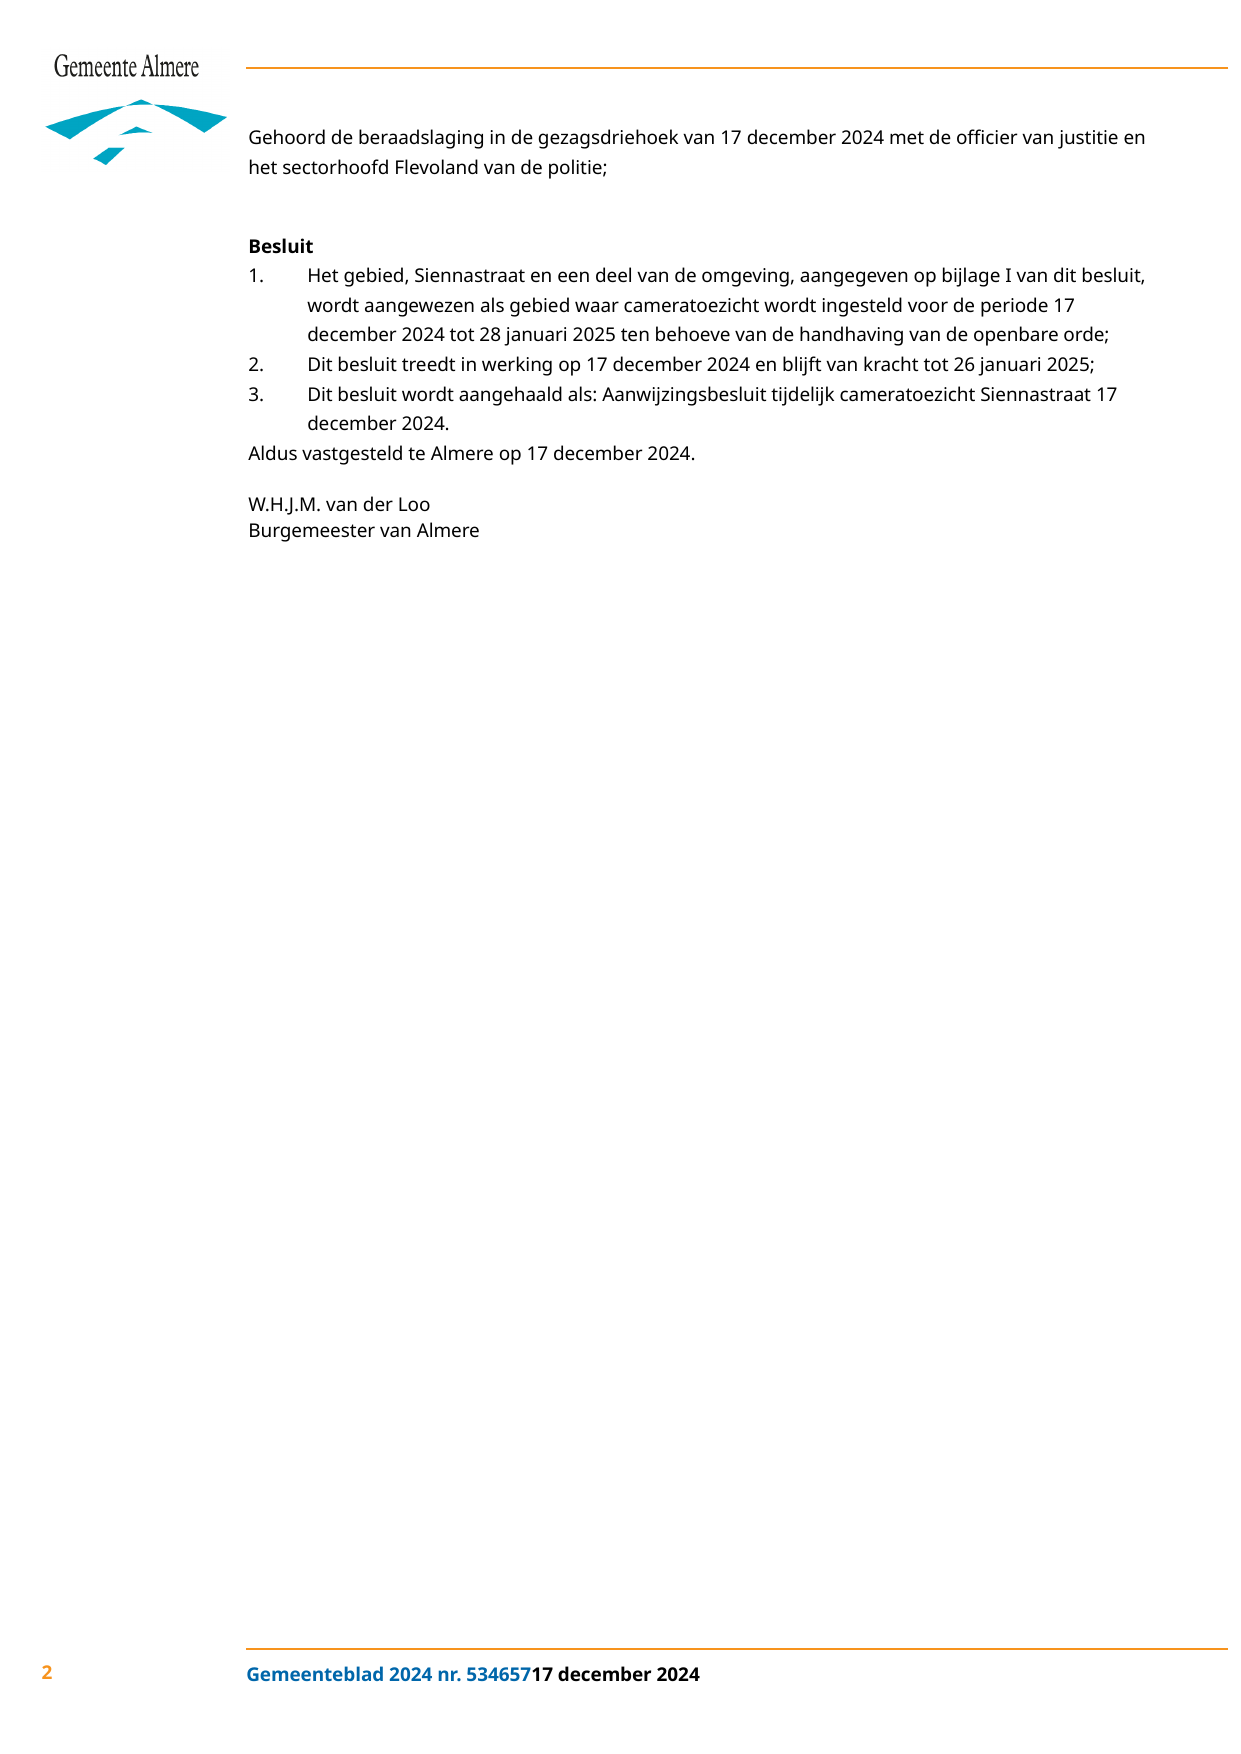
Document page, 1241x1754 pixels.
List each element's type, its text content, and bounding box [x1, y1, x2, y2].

text Besluit [248, 233, 1152, 258]
text W.H.J.M. van der Loo [248, 491, 1152, 517]
list Het gebied, Siennastraat en een deel van de omgeving, aangegeven op bijlage I van dit besluit, wordt aangewezen als gebied waar cameratoezicht wordt ingesteld voor de periode 17 december 2024 tot 28 januari 2025 ten behoeve van de handhaving van de openbare orde; [248, 262, 1152, 347]
text Burgemeester van Almere [248, 517, 1152, 543]
list Dit besluit wordt aangehaald als: Aanwijzingsbesluit tijdelijk cameratoezicht Siennastraat 17 december 2024. [248, 381, 1152, 436]
picture [41, 47, 231, 172]
text Aldus vastgesteld te Almere op 17 december 2024. [248, 440, 1152, 466]
text Gehoord de beraadslaging in de gezagsdriehoek van 17 december 2024 met de officier van justitie en het sectorhoofd Flevoland van de politie; [248, 124, 1152, 180]
list Dit besluit treedt in werking op 17 december 2024 en blijft van kracht tot 26 januari 2025; [248, 351, 1152, 377]
